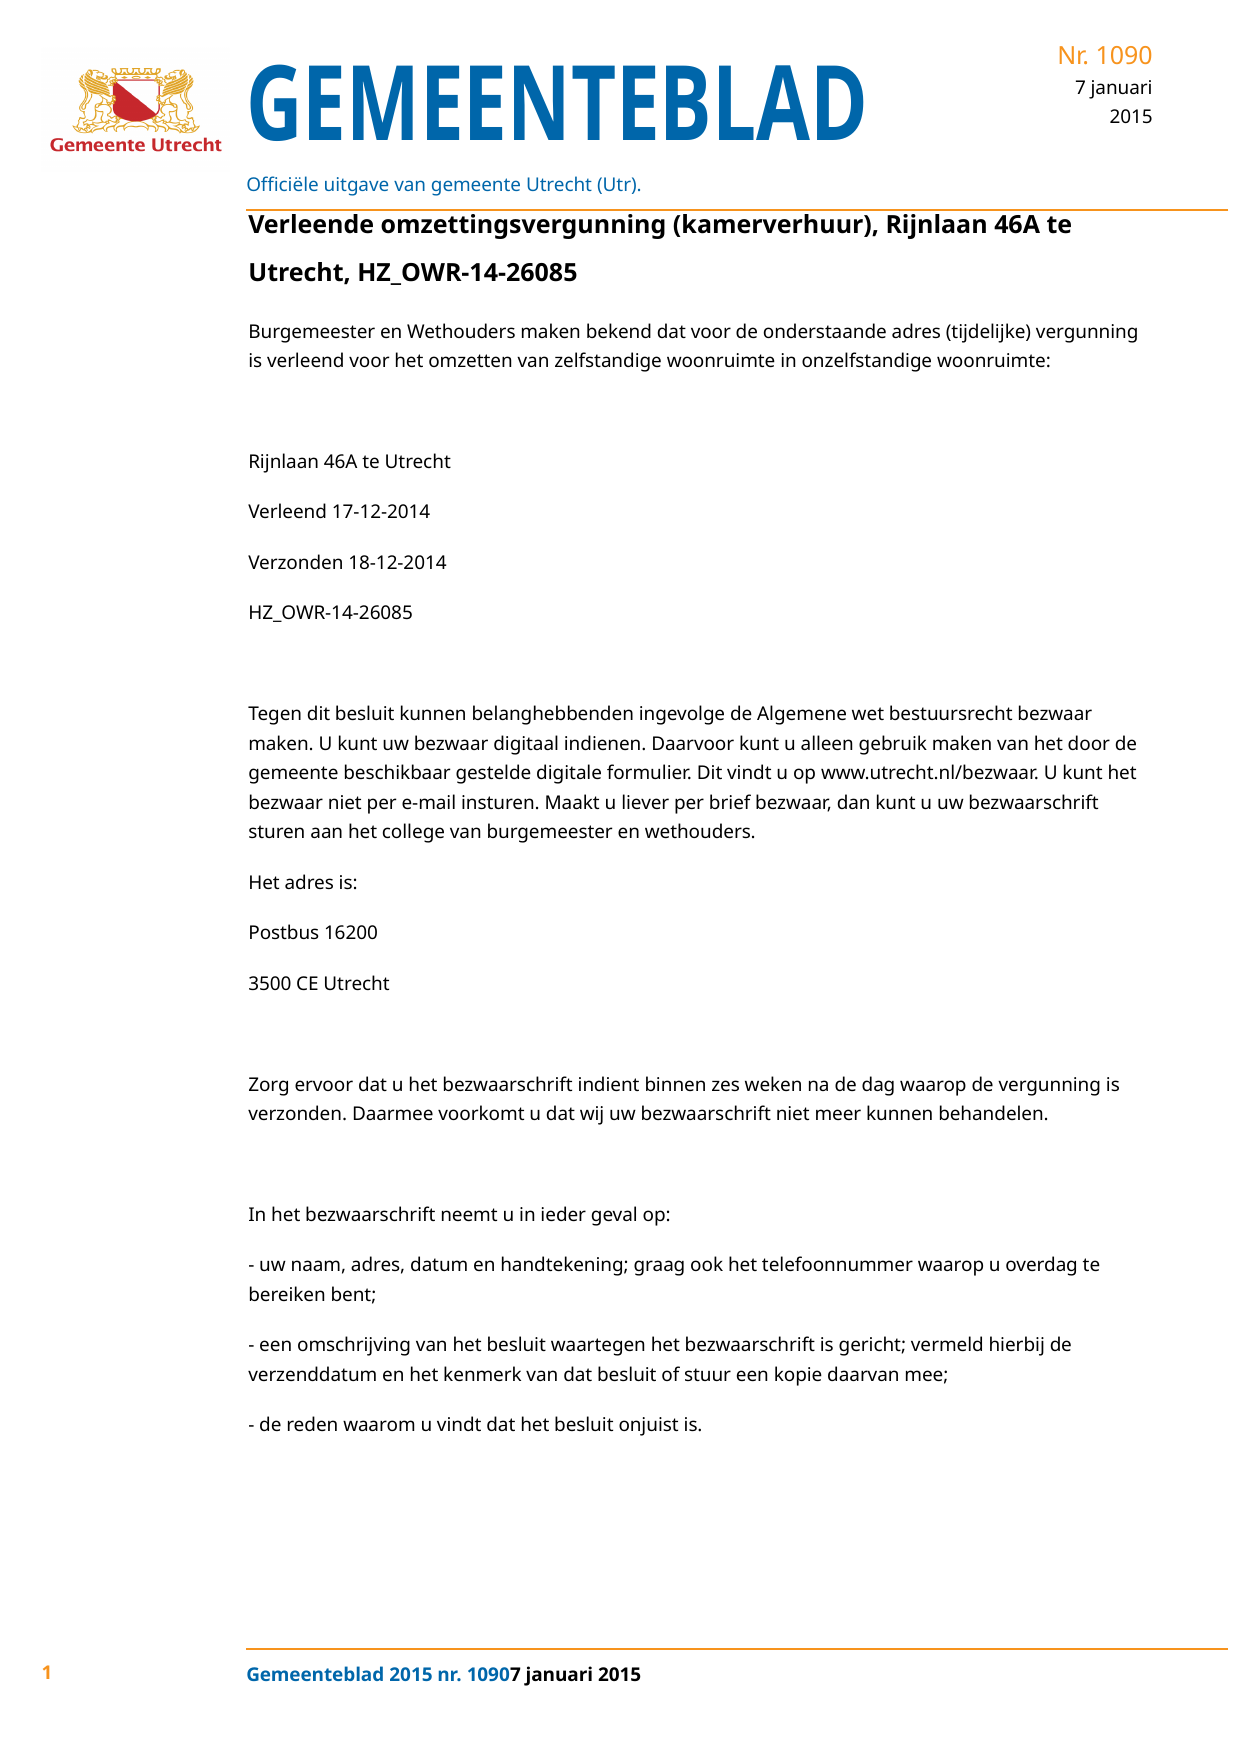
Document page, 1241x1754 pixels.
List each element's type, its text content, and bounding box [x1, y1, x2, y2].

text - een omschrijving van het besluit waartegen het bezwaarschrift is gericht; vermeld hierbij de verzenddatum en het kenmerk van dat besluit of stuur een kopie daarvan mee; [248, 1332, 1152, 1387]
text - uw naam, adres, datum en handtekening; graag ook het telefoonnummer waarop u overdag te bereiken bent; [248, 1252, 1152, 1307]
text Verleend 17-12-2014 [248, 499, 1152, 524]
text In het bezwaarschrift neemt u in ieder geval op: [248, 1201, 1152, 1227]
picture [41, 47, 231, 172]
text Zorg ervoor dat u het bezwaarschrift indient binnen zes weken na de dag waarop de vergunning is verzonden. Daarmee voorkomt u dat wij uw bezwaarschrift niet meer kunnen behandelen. [248, 1071, 1152, 1126]
text Burgemeester en Wethouders maken bekend dat voor de onderstaande adres (tijdelijke) vergunning is verleend voor het omzetten van zelfstandige woonruimte in onzelfstandige woonruimte: [248, 318, 1152, 373]
text Verzonden 18-12-2014 [248, 549, 1152, 575]
text - de reden waarom u vindt dat het besluit onjuist is. [248, 1412, 1152, 1437]
text Postbus 16200 [248, 919, 1152, 945]
text 3500 CE Utrecht [248, 970, 1152, 996]
text Rijnlaan 46A te Utrecht [248, 448, 1152, 474]
text Het adres is: [248, 869, 1152, 895]
text Verleende omzettingsvergunning (kamerverhuur), Rijnlaan 46A te Utrecht, HZ_OWR-14-26085 [248, 211, 1152, 288]
text Tegen dit besluit kunnen belanghebbenden ingevolge de Algemene wet bestuursrecht bezwaar maken. U kunt uw bezwaar digitaal indienen. Daarvoor kunt u alleen gebruik maken van het door de gemeente beschikbaar gestelde digitale formulier. Dit vindt u op www.utrecht.nl/bezwaar. U kunt het bezwaar niet per e-mail insturen. Maakt u liever per brief bezwaar, dan kunt u uw bezwaarschrift sturen aan het college van burgemeester en wethouders. [248, 700, 1152, 844]
text HZ_OWR-14-26085 [248, 599, 1152, 625]
